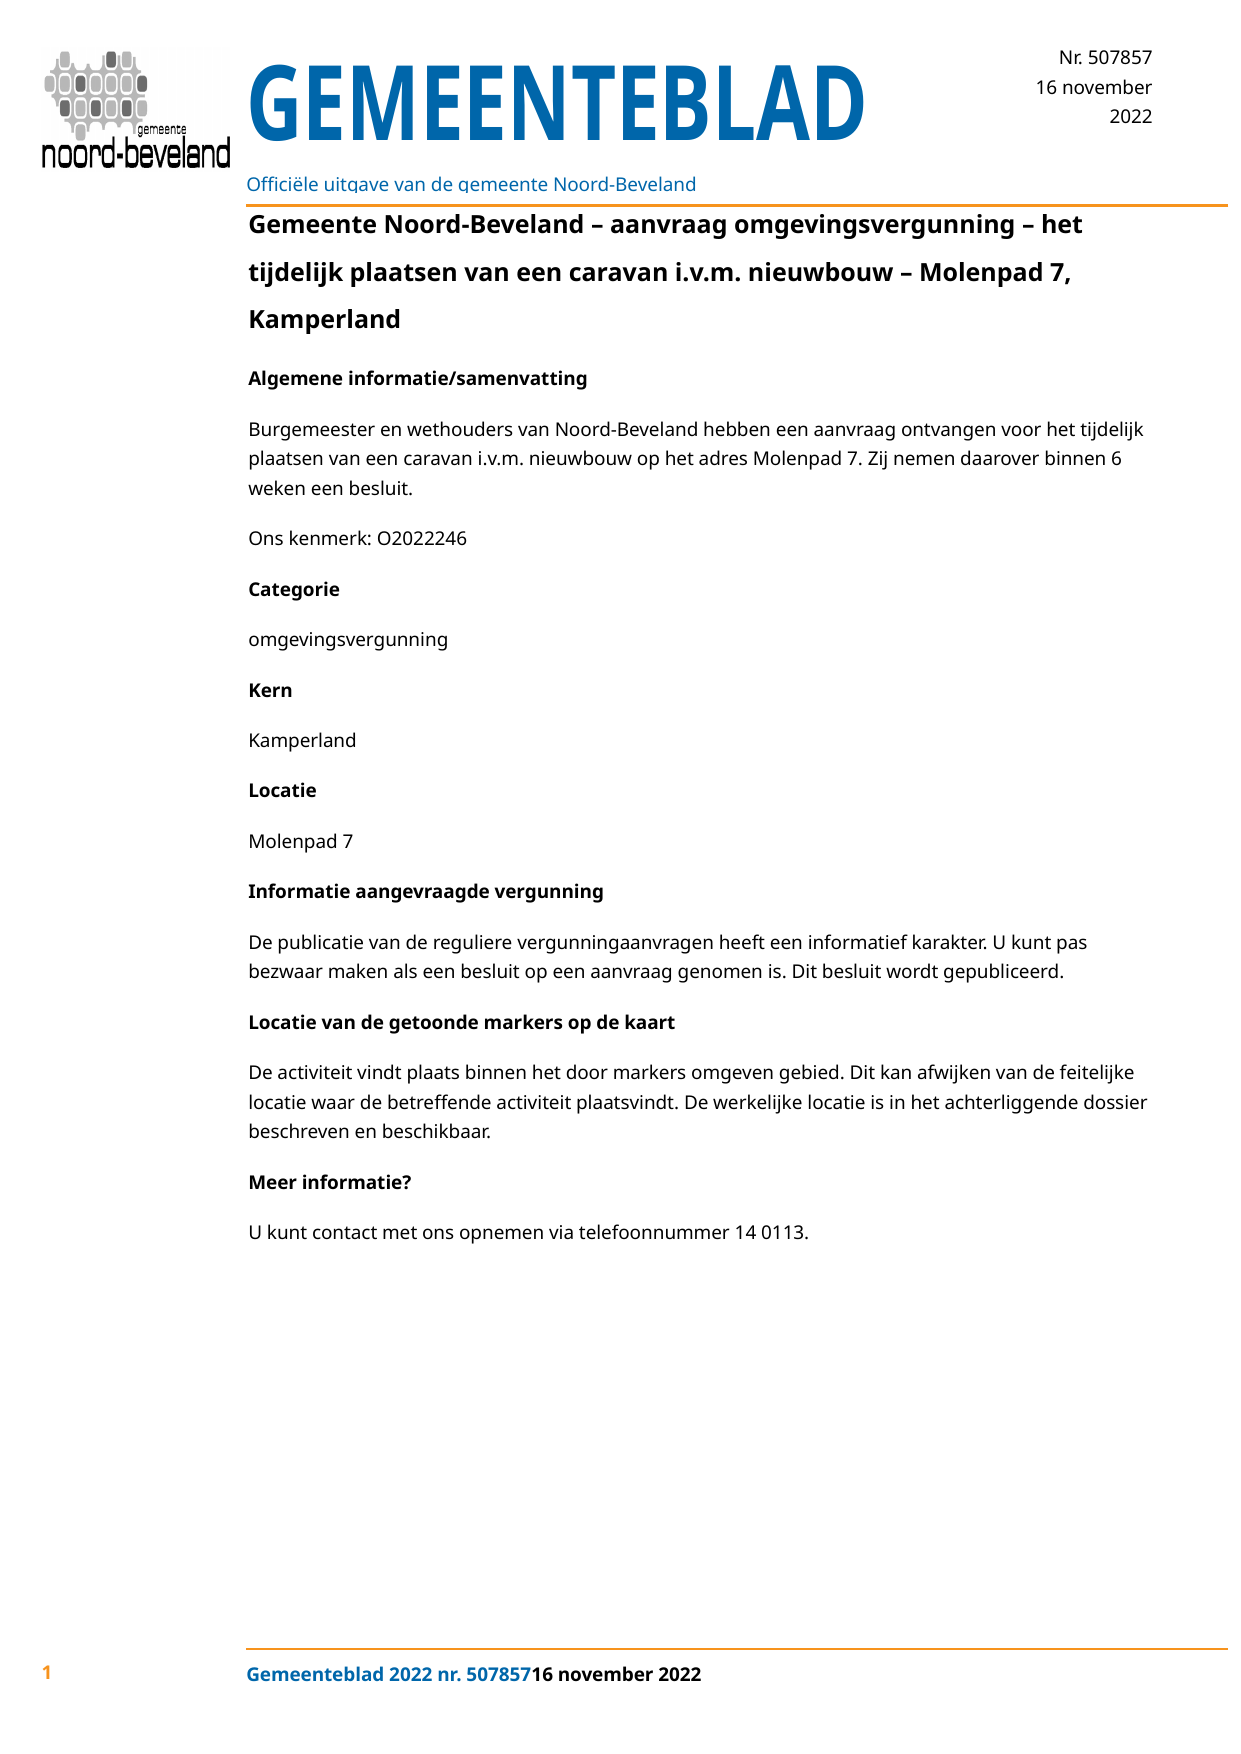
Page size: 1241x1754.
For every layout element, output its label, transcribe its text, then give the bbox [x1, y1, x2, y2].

text Locatie van de getoonde markers op de kaart [248, 1009, 1152, 1034]
text Burgemeester en wethouders van Noord-Beveland hebben een aanvraag ontvangen voor het tijdelijk plaatsen van een caravan i.v.m. nieuwbouw op het adres Molenpad 7. Zij nemen daarover binnen 6 weken een besluit. [248, 416, 1152, 501]
text Meer informatie? [248, 1169, 1152, 1194]
text U kunt contact met ons opnemen via telefoonnummer 14 0113. [248, 1219, 1152, 1245]
text Informatie aangevraagde vergunning [248, 878, 1152, 904]
text Molenpad 7 [248, 828, 1152, 854]
text Kamperland [248, 727, 1152, 753]
text omgevingsvergunning [248, 626, 1152, 652]
text Gemeente Noord-Beveland – aanvraag omgevingsvergunning – het tijdelijk plaatsen van een caravan i.v.m. nieuwbouw – Molenpad 7, Kamperland [248, 207, 1152, 336]
text Kern [248, 677, 1152, 702]
text De activiteit vindt plaats binnen het door markers omgeven gebied. Dit kan afwijken van de feitelijke locatie waar de betreffende activiteit plaatsvindt. De werkelijke locatie is in het achterliggende dossier beschreven en beschikbaar. [248, 1059, 1152, 1144]
text Algemene informatie/samenvatting [248, 366, 1152, 391]
text Locatie [248, 778, 1152, 803]
text Categorie [248, 576, 1152, 602]
picture [41, 47, 231, 172]
text De publicatie van de reguliere vergunningaanvragen heeft een informatief karakter. U kunt pas bezwaar maken als een besluit op een aanvraag genomen is. Dit besluit wordt gepubliceerd. [248, 929, 1152, 984]
text Ons kenmerk: O2022246 [248, 526, 1152, 551]
